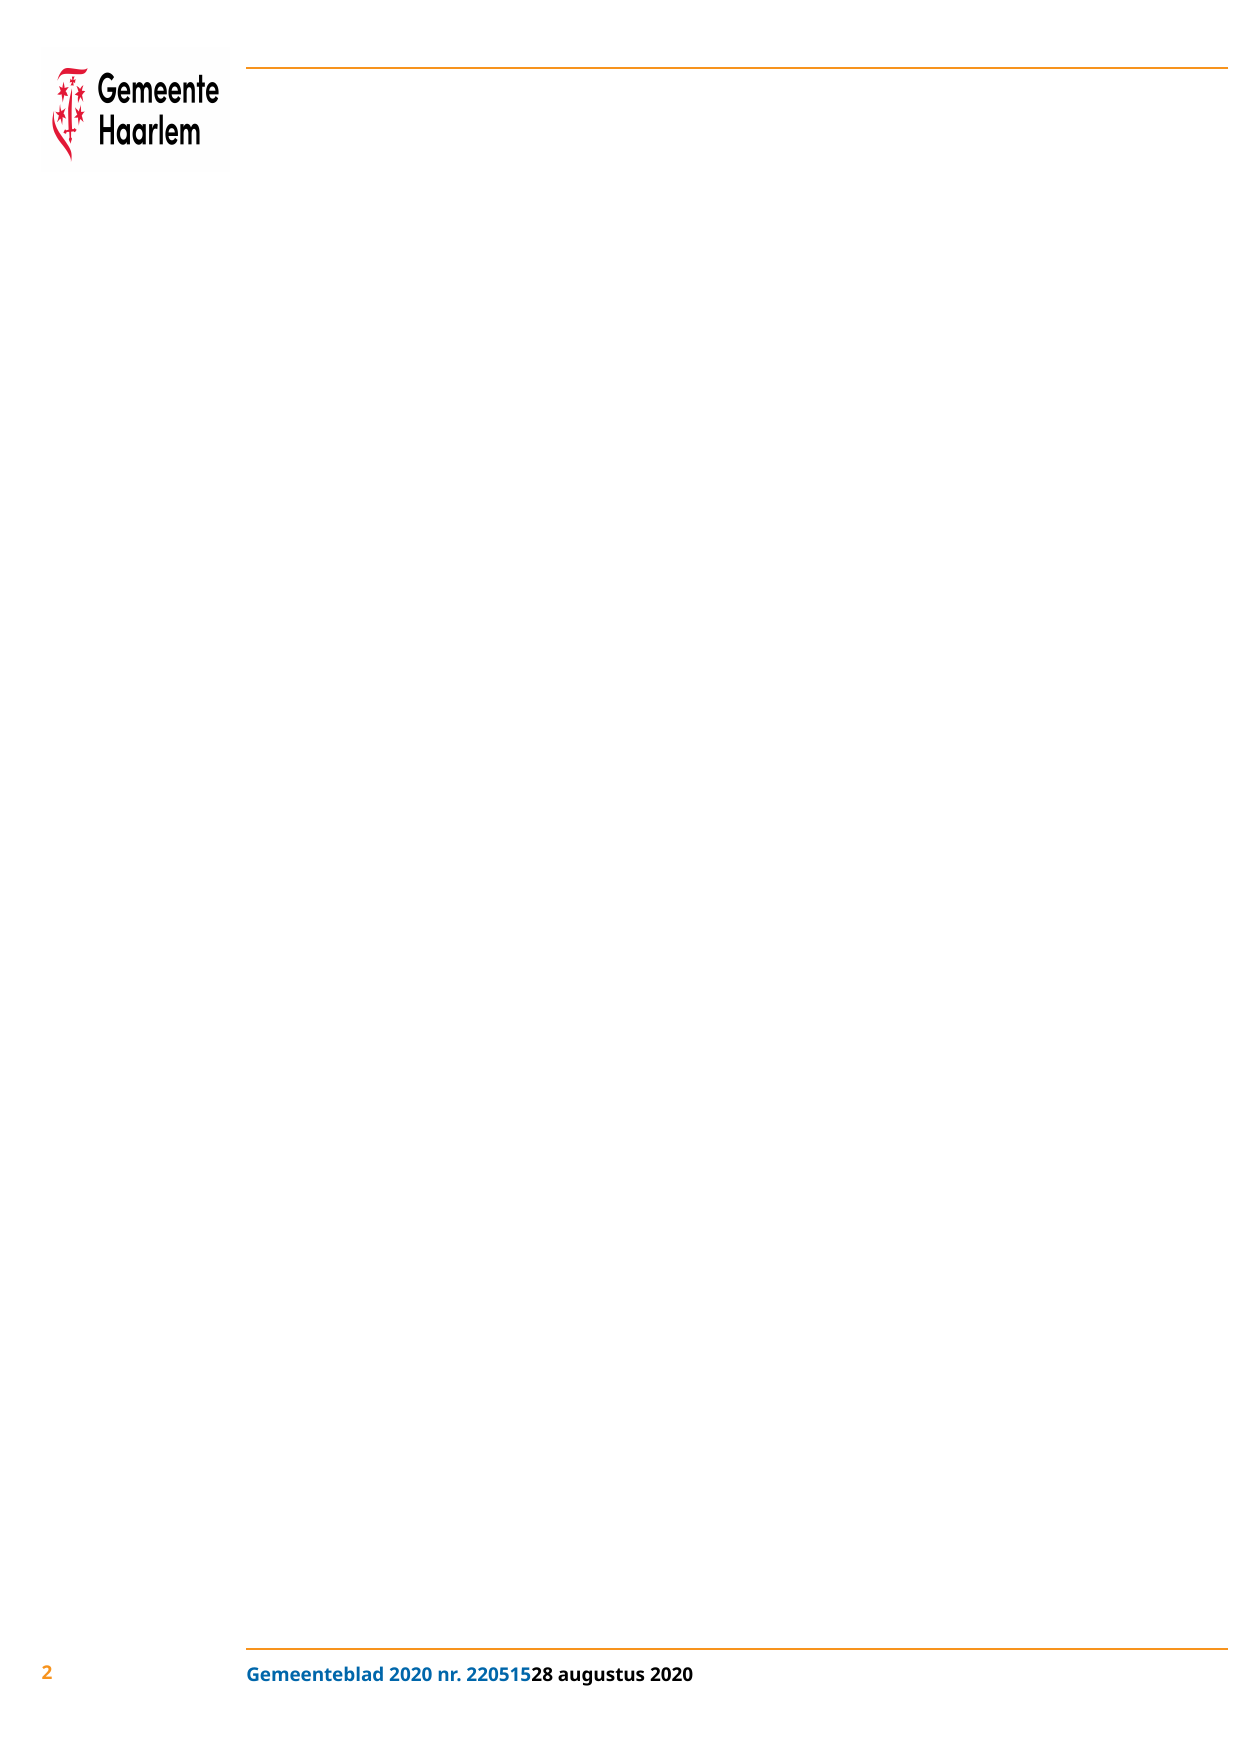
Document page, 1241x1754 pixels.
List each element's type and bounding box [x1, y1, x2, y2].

picture [41, 47, 231, 172]
